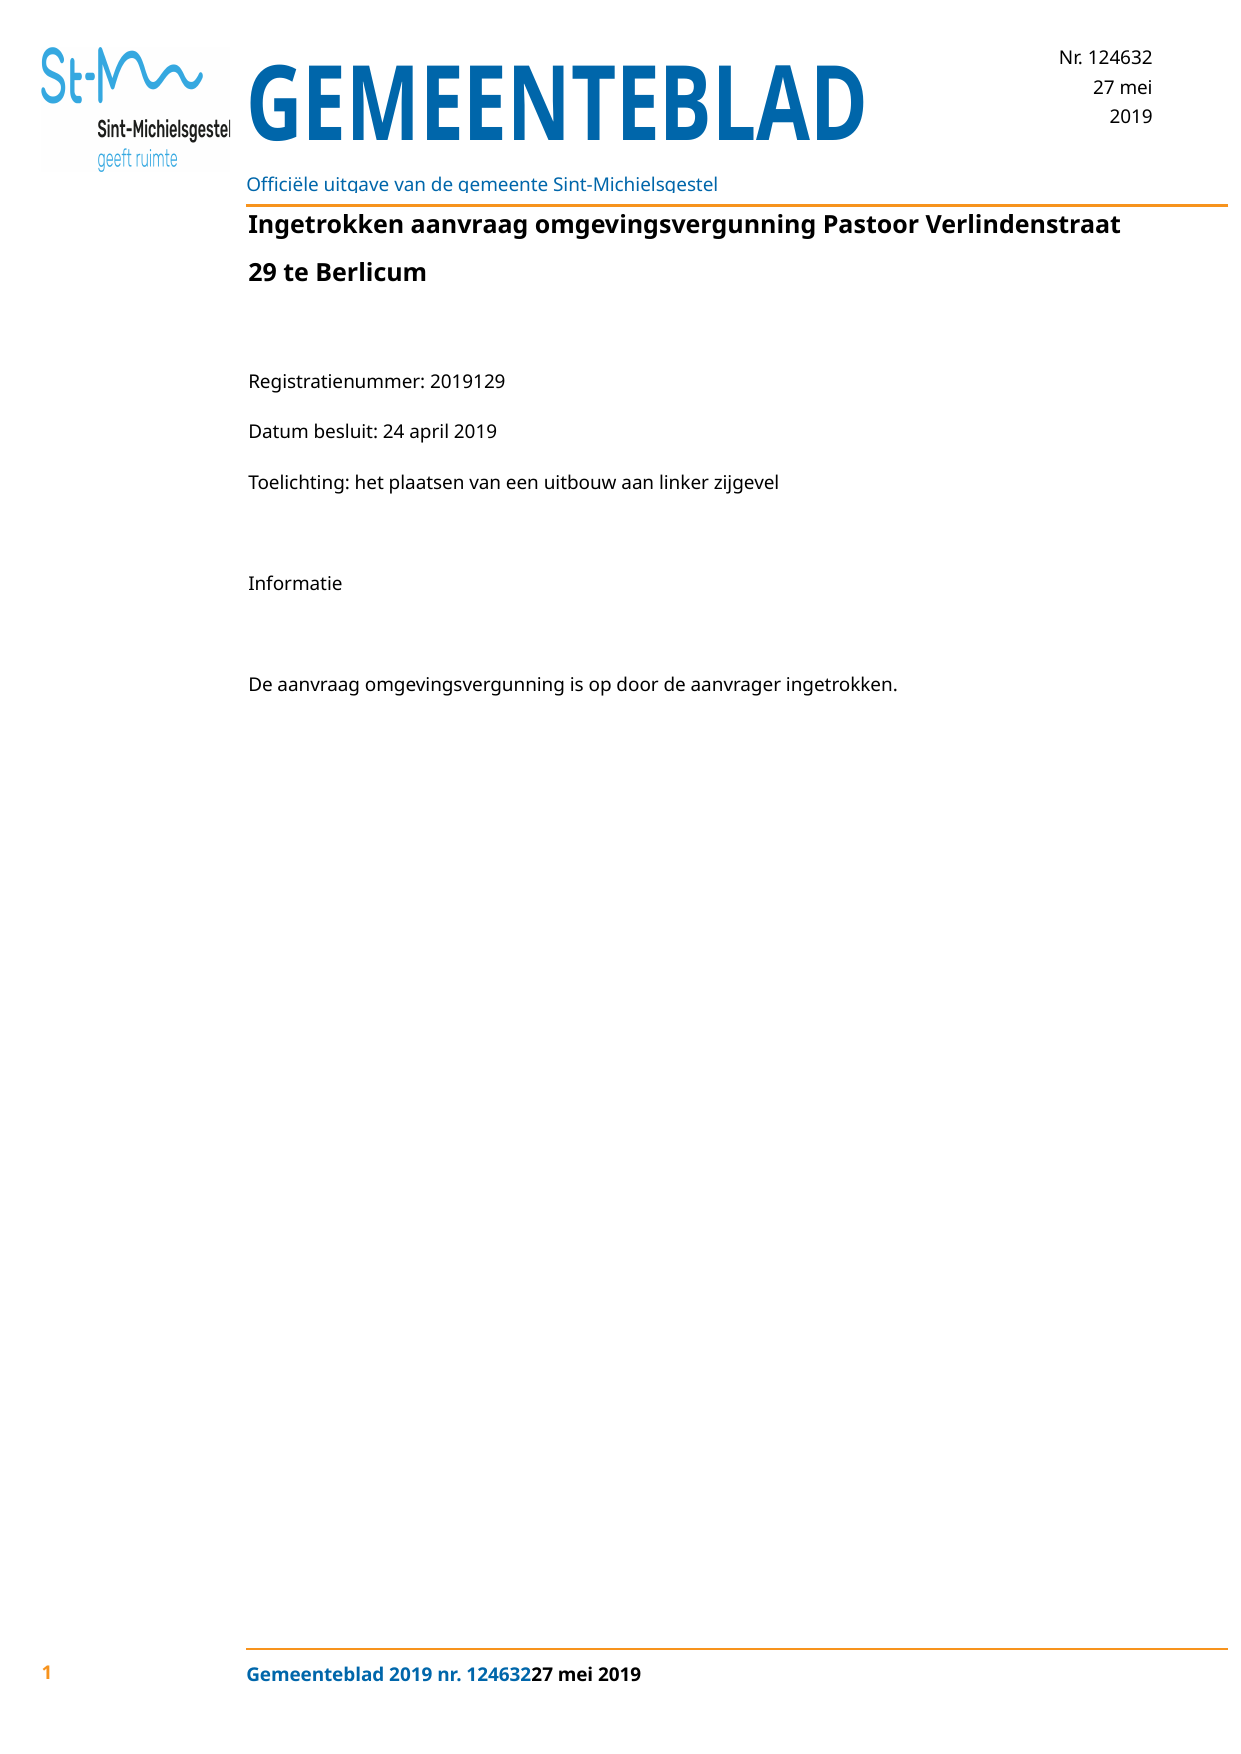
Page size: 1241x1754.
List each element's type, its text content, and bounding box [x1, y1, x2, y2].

text De aanvraag omgevingsvergunning is op door de aanvrager ingetrokken. [248, 671, 1152, 697]
text Registratienummer: 2019129 [248, 368, 1152, 394]
text Datum besluit: 24 april 2019 [248, 419, 1152, 444]
text Ingetrokken aanvraag omgevingsvergunning Pastoor Verlindenstraat 29 te Berlicum [248, 207, 1152, 288]
text Toelichting: het plaatsen van een uitbouw aan linker zijgevel [248, 469, 1152, 495]
text Informatie [248, 570, 1152, 596]
picture [41, 47, 231, 172]
